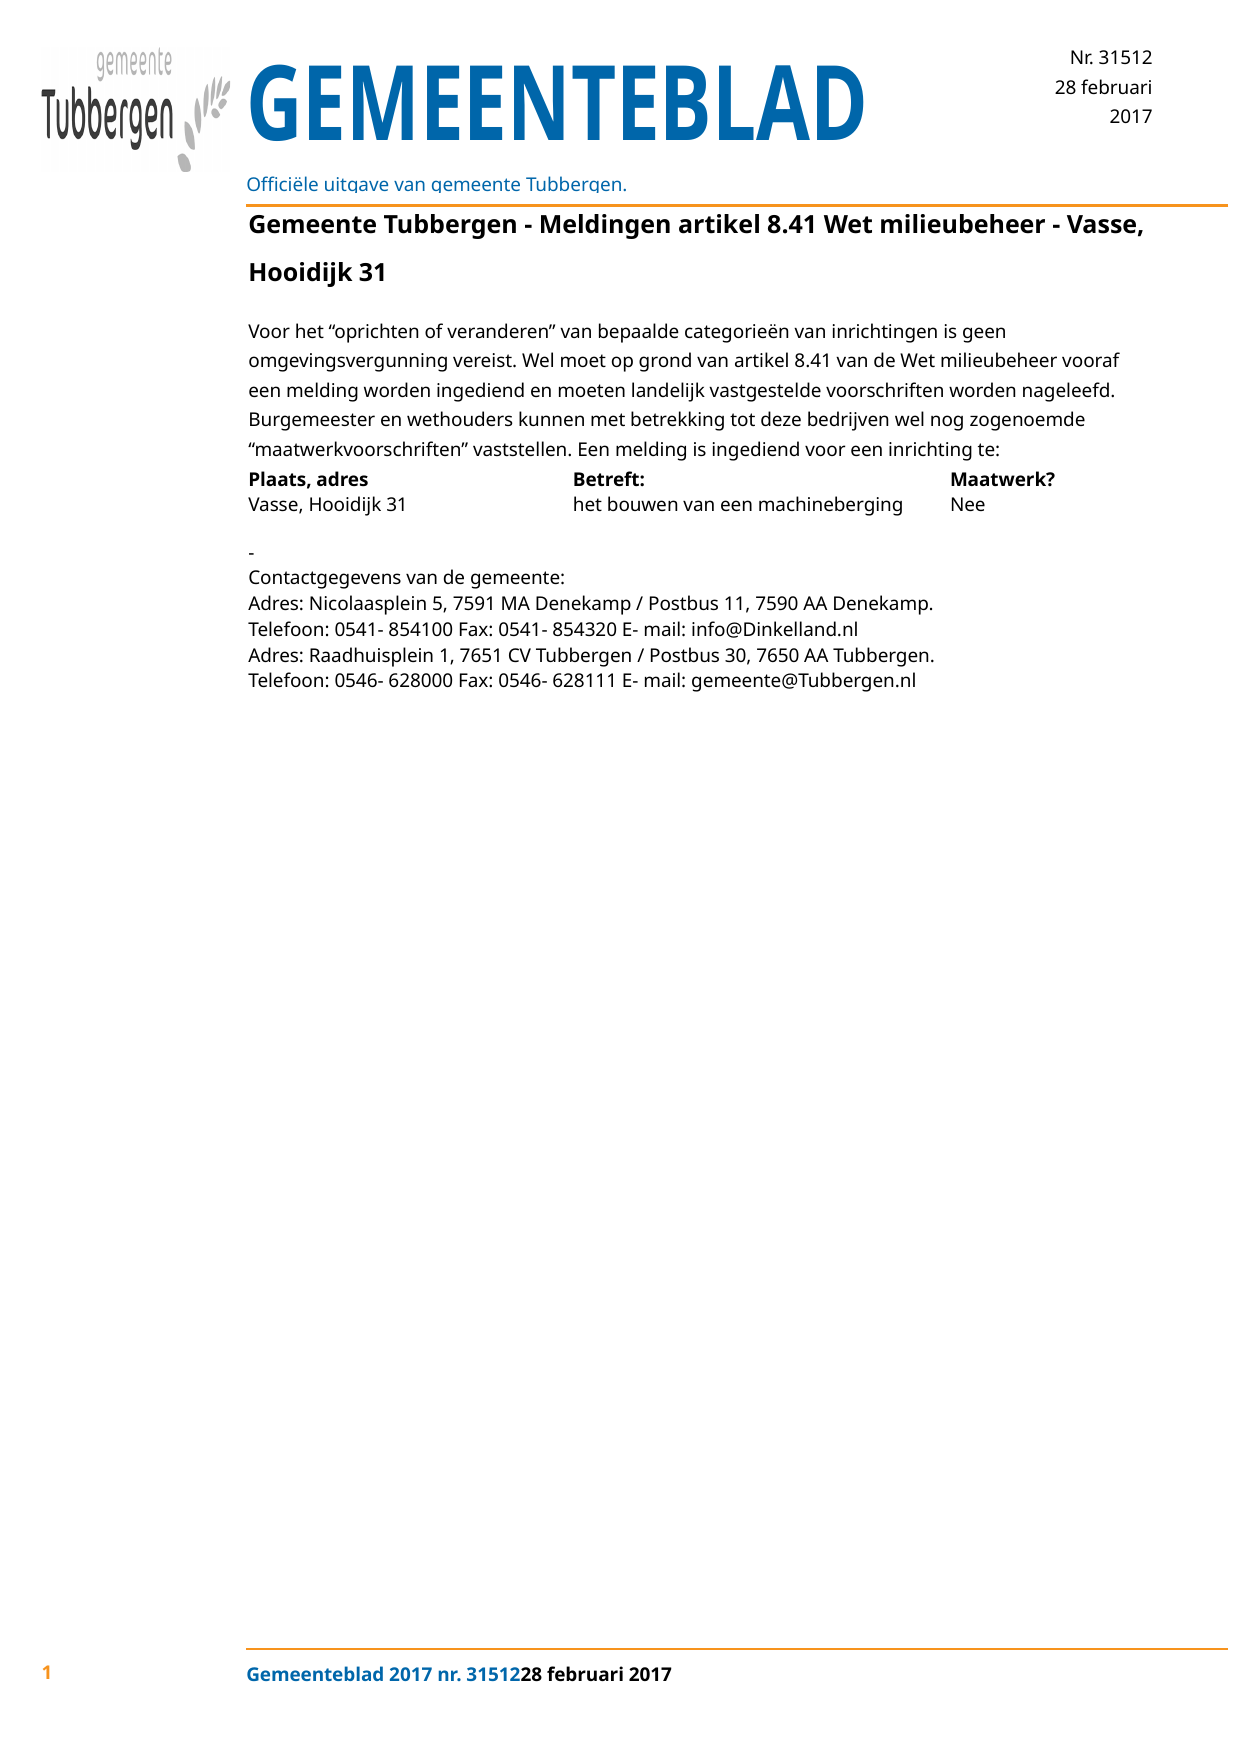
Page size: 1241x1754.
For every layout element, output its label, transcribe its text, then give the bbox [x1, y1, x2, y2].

text Telefoon: 0546- 628000 Fax: 0546- 628111 E- mail: gemeente@Tubbergen.nl [248, 667, 1152, 693]
table_header Betreft: [573, 466, 950, 492]
table_header Maatwerk? [950, 466, 1152, 492]
text Adres: Raadhuisplein 1, 7651 CV Tubbergen / Postbus 30, 7650 AA Tubbergen. [248, 642, 1152, 667]
table_cell Nee [950, 492, 1152, 517]
text Voor het “oprichten of veranderen” van bepaalde categorieën van inrichtingen is geen omgevingsvergunning vereist. Wel moet op grond van artikel 8.41 van de Wet milieubeheer vooraf een melding worden ingediend en moeten landelijk vastgestelde voorschriften worden nageleefd. Burgemeester en wethouders kunnen met betrekking tot deze bedrijven wel nog zogenoemde “maatwerkvoorschriften” vaststellen. Een melding is ingediend voor een inrichting te: [248, 318, 1152, 462]
text Contactgegevens van de gemeente: [248, 564, 1152, 590]
text - [248, 539, 1152, 564]
table_cell Vasse, Hooidijk 31 [248, 492, 573, 517]
text Telefoon: 0541- 854100 Fax: 0541- 854320 E- mail: info@Dinkelland.nl [248, 616, 1152, 642]
table_cell het bouwen van een machineberging [573, 492, 950, 517]
text Gemeente Tubbergen - Meldingen artikel 8.41 Wet milieubeheer - Vasse, Hooidijk 31 [248, 207, 1152, 288]
picture [41, 47, 231, 172]
text Adres: Nicolaasplein 5, 7591 MA Denekamp / Postbus 11, 7590 AA Denekamp. [248, 590, 1152, 616]
table_header Plaats, adres [248, 466, 573, 492]
